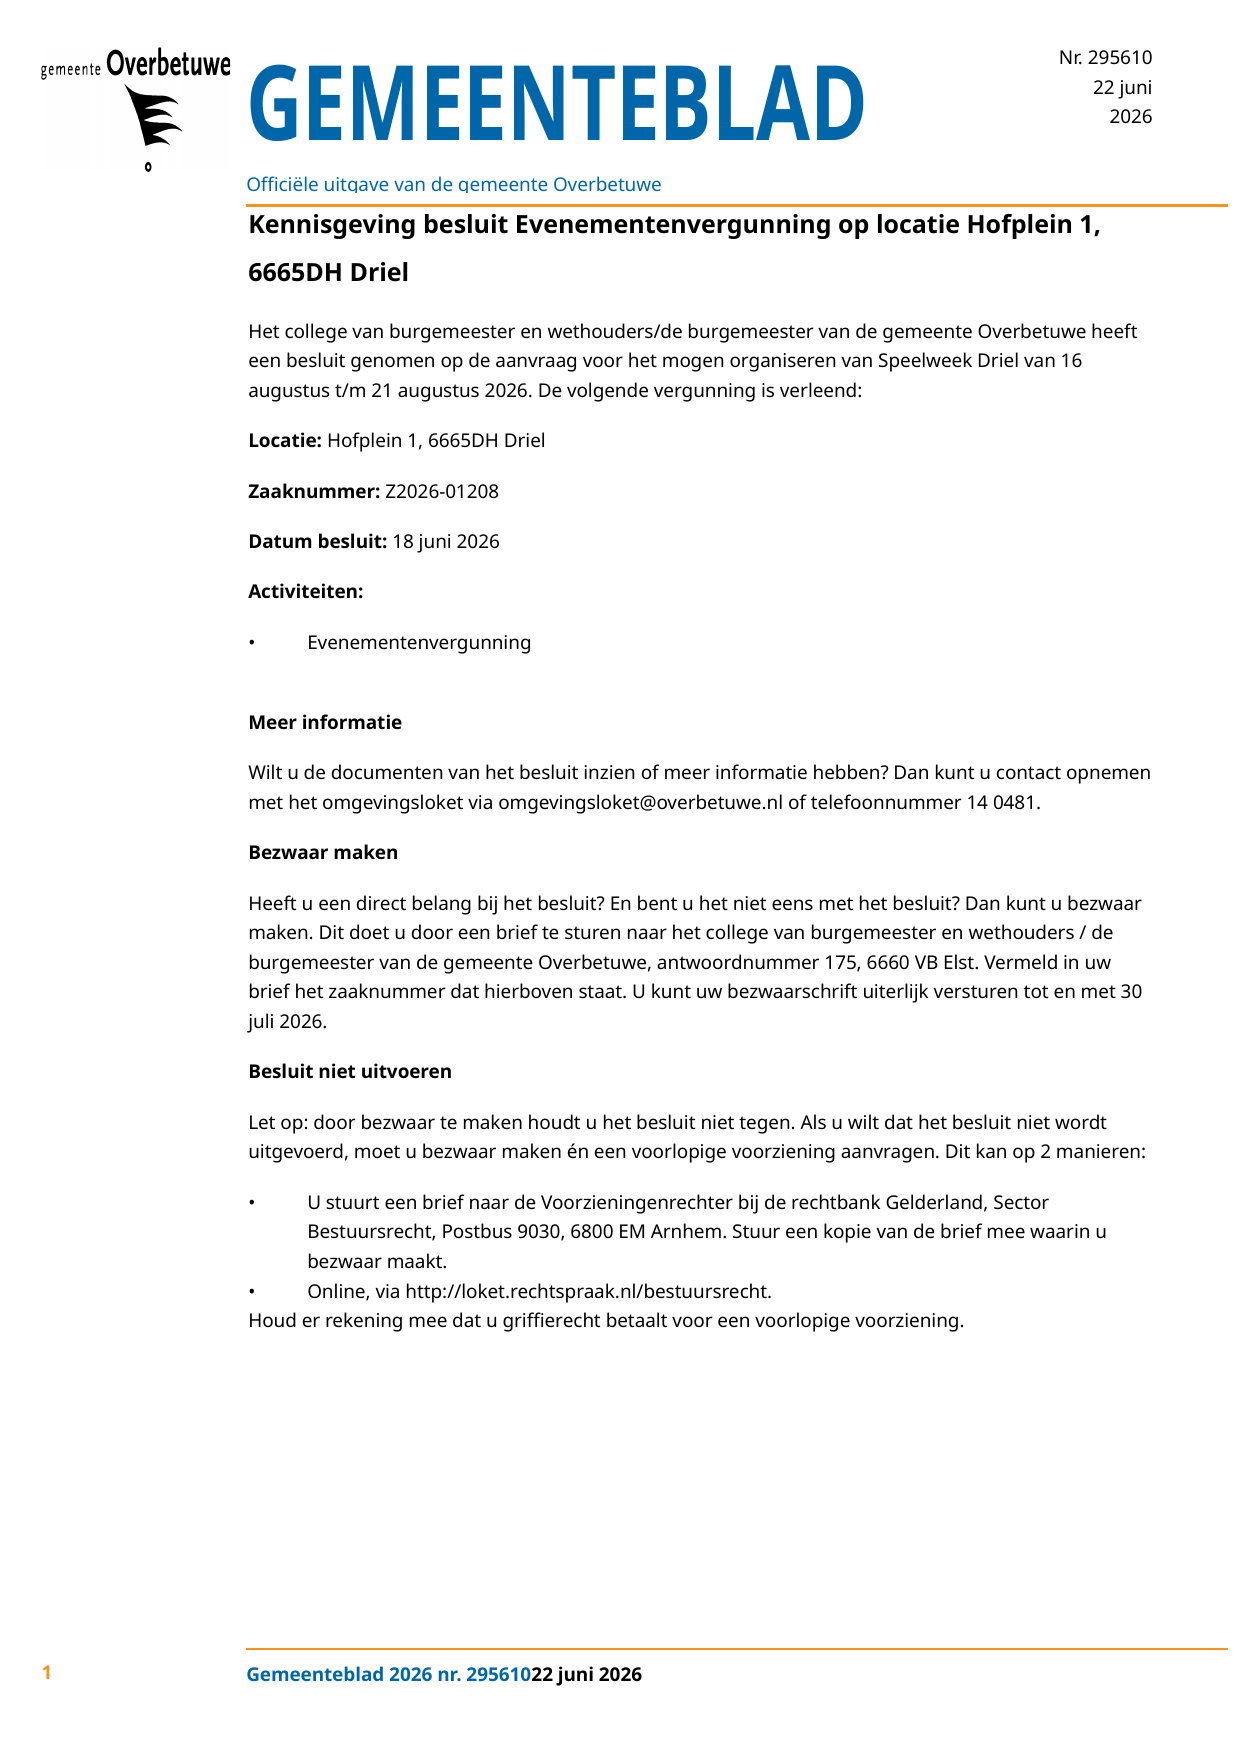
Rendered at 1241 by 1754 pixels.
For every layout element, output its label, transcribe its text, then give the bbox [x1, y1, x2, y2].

text Datum besluit: 18 juni 2026 [248, 528, 1152, 554]
text Kennisgeving besluit Evenementenvergunning op locatie Hofplein 1, 6665DH Driel [248, 207, 1152, 288]
text Meer informatie [248, 709, 1152, 735]
list Online, via http://loket.rechtspraak.nl/bestuursrecht. [248, 1278, 1152, 1304]
text Besluit niet uitvoeren [248, 1059, 1152, 1084]
text Bezwaar maken [248, 839, 1152, 865]
text Wilt u de documenten van het besluit inzien of meer informatie hebben? Dan kunt u contact opnemen met het omgevingsloket via omgevingsloket@overbetuwe.nl of telefoonnummer 14 0481. [248, 759, 1152, 815]
text Locatie: Hofplein 1, 6665DH Driel [248, 427, 1152, 453]
list Evenementenvergunning [248, 629, 1152, 655]
text Heeft u een direct belang bij het besluit? En bent u het niet eens met het besluit? Dan kunt u bezwaar maken. Dit doet u door een brief te sturen naar het college van burgemeester en wethouders / de burgemeester van de gemeente Overbetuwe, antwoordnummer 175, 6660 VB Elst. Vermeld in uw brief het zaaknummer dat hierboven staat. U kunt uw bezwaarschrift uiterlijk versturen tot en met 30 juli 2026. [248, 890, 1152, 1034]
text Houd er rekening mee dat u griffierecht betaalt voor een voorlopige voorziening. [248, 1307, 1152, 1333]
text Let op: door bezwaar te maken houdt u het besluit niet tegen. Als u wilt dat het besluit niet wordt uitgevoerd, moet u bezwaar maken én een voorlopige voorziening aanvragen. Dit kan op 2 manieren: [248, 1109, 1152, 1164]
text Het college van burgemeester en wethouders/de burgemeester van de gemeente Overbetuwe heeft een besluit genomen op de aanvraag voor het mogen organiseren van Speelweek Driel van 16 augustus t/m 21 augustus 2026. De volgende vergunning is verleend: [248, 318, 1152, 403]
list U stuurt een brief naar de Voorzieningenrechter bij de rechtbank Gelderland, Sector Bestuursrecht, Postbus 9030, 6800 EM Arnhem. Stuur een kopie van de brief mee waarin u bezwaar maakt. [248, 1189, 1152, 1274]
picture [41, 47, 231, 172]
text Activiteiten: [248, 579, 1152, 604]
text Zaaknummer: Z2026-01208 [248, 478, 1152, 504]
